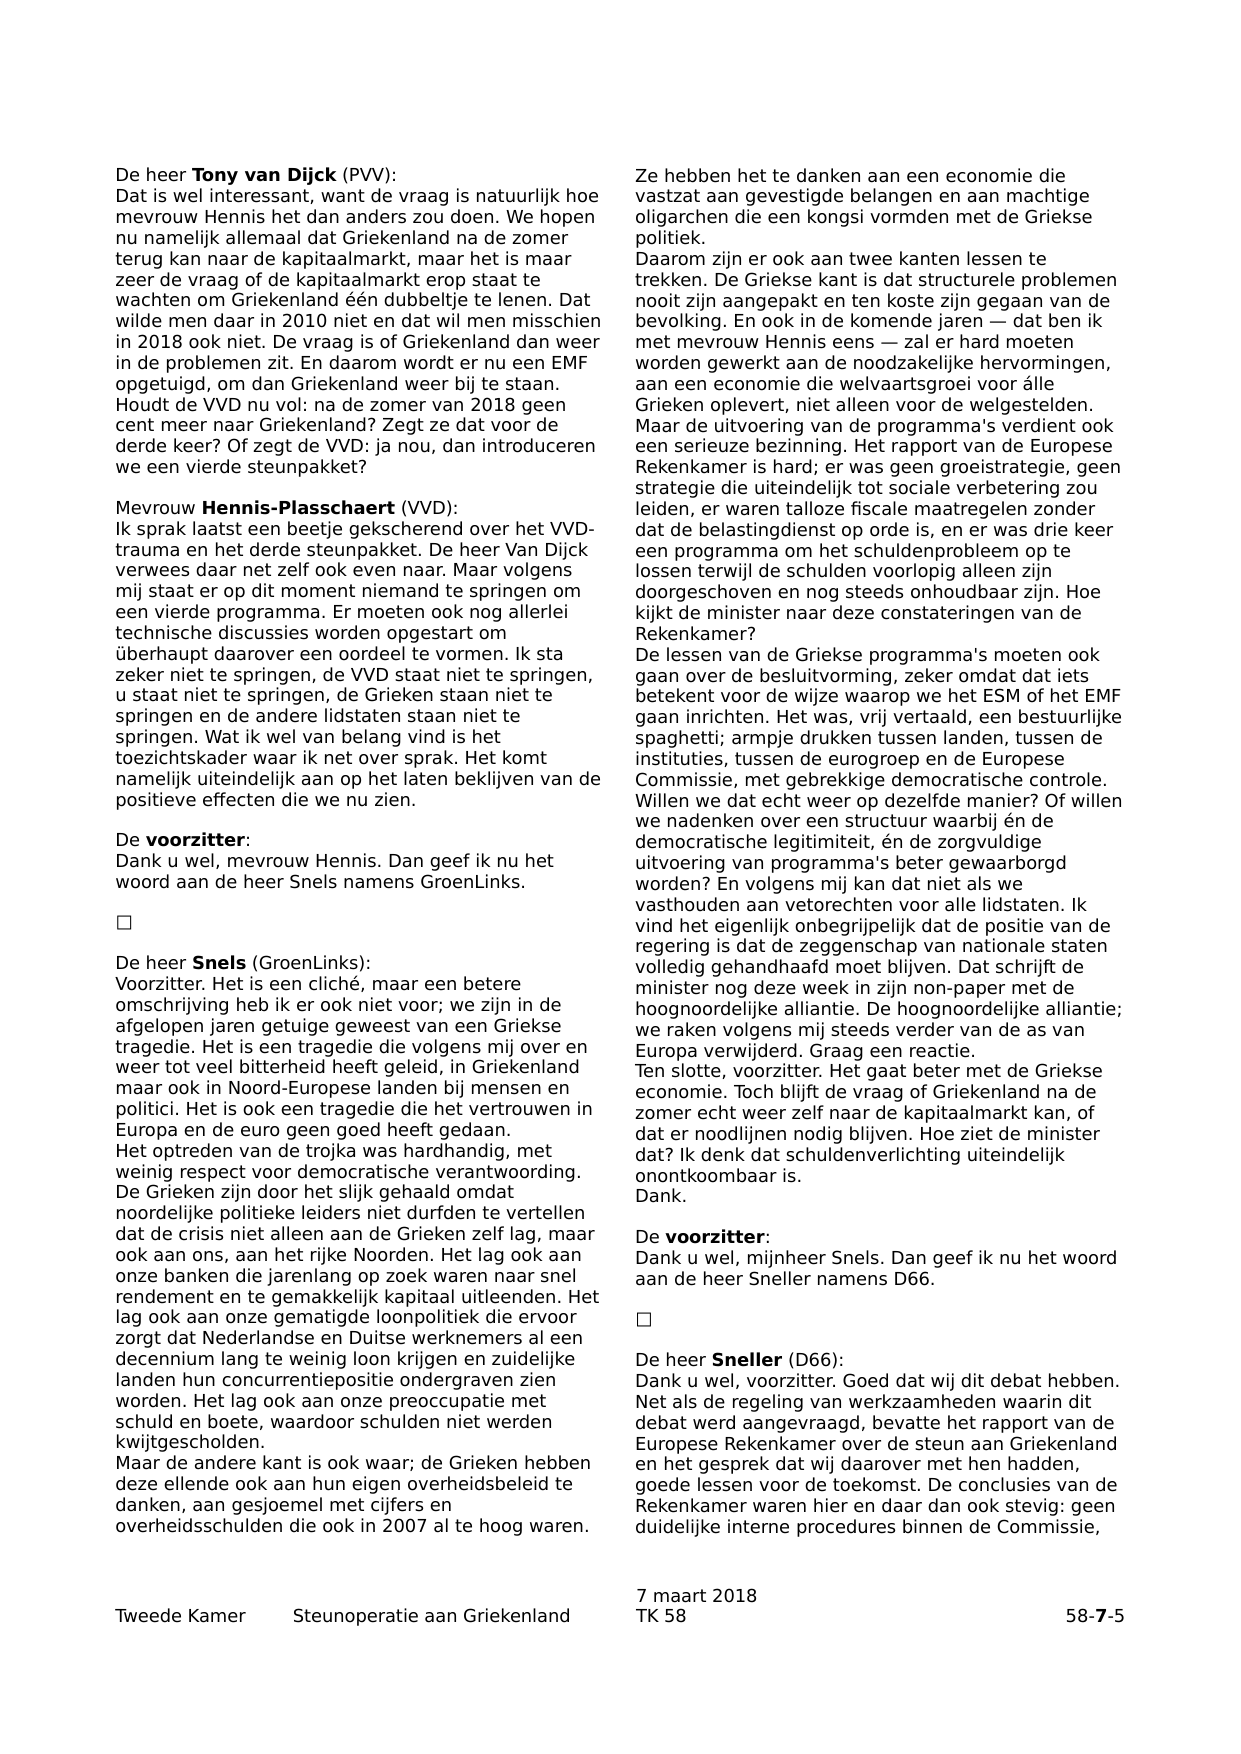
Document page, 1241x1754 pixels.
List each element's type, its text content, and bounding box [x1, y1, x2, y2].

text Dank u wel, mijnheer Snels. Dan geef ik nu het woord aan de heer Sneller namens D66. [635, 1248, 1125, 1289]
text De voorzitter: [635, 1227, 1125, 1248]
text Daarom zijn er ook aan twee kanten lessen te trekken. De Griekse kant is dat structurele problemen nooit zijn aangepakt en ten koste zijn gegaan van de bevolking. En ook in de komende jaren — dat ben ik met mevrouw Hennis eens — zal er hard moeten worden gewerkt aan de noodzakelijke hervormingen, aan een economie die welvaartsgroei voor álle Grieken oplevert, niet alleen voor de welgestelden. [635, 249, 1125, 415]
text Ten slotte, voorzitter. Het gaat beter met de Griekse economie. Toch blijft de vraag of Griekenland na de zomer echt weer zelf naar de kapitaalmarkt kan, of dat er noodlijnen nodig blijven. Hoe ziet de minister dat? Ik denk dat schuldenverlichting uiteindelijk onontkoombaar is. [635, 1061, 1125, 1186]
text De heer Sneller (D66): [635, 1350, 1125, 1371]
text De lessen van de Griekse programma's moeten ook gaan over de besluitvorming, zeker omdat dat iets betekent voor de wijze waarop we het ESM of het EMF gaan inrichten. Het was, vrij vertaald, een bestuurlijke spaghetti; armpje drukken tussen landen, tussen de instituties, tussen de eurogroep en de Europese Commissie, met gebrekkige democratische controle. Willen we dat echt weer op dezelfde manier? Of willen we nadenken over een structuur waarbij én de democratische legitimiteit, én de zorgvuldige uitvoering van programma's beter gewaarborgd worden? En volgens mij kan dat niet als we vasthouden aan vetorechten voor alle lidstaten. Ik vind het eigenlijk onbegrijpelijk dat de positie van de regering is dat de zeggenschap van nationale staten volledig gehandhaafd moet blijven. Dat schrijft de minister nog deze week in zijn non-paper met de hoognoordelijke alliantie. De hoognoordelijke alliantie; we raken volgens mij steeds verder van de as van Europa verwijderd. Graag een reactie. [635, 644, 1125, 1061]
text Maar de andere kant is ook waar; de Grieken hebben deze ellende ook aan hun eigen overheidsbeleid te danken, aan gesjoemel met cijfers en overheidsschulden die ook in 2007 al te hoog waren. [115, 1453, 605, 1536]
text Dank u wel, mevrouw Hennis. Dan geef ik nu het woord aan de heer Snels namens GroenLinks. [115, 851, 605, 892]
text Dank u wel, voorzitter. Goed dat wij dit debat hebben. Net als de regeling van werkzaamheden waarin dit debat werd aangevraagd, bevatte het rapport van de Europese Rekenkamer over de steun aan Griekenland en het gesprek dat wij daarover met hen hadden, goede lessen voor de toekomst. De conclusies van de Rekenkamer waren hier en daar dan ook stevig: geen duidelijke interne procedures binnen de Commissie, [635, 1371, 1125, 1537]
text De heer Tony van Dijck (PVV): [115, 165, 605, 186]
text Maar de uitvoering van de programma's verdient ook een serieuze bezinning. Het rapport van de Europese Rekenkamer is hard; er was geen groeistrategie, geen strategie die uiteindelijk tot sociale verbetering zou leiden, er waren talloze fiscale maatregelen zonder dat de belastingdienst op orde is, en er was drie keer een programma om het schuldenprobleem op te lossen terwijl de schulden voorlopig alleen zijn doorgeschoven en nog steeds onhoudbaar zijn. Hoe kijkt de minister naar deze constateringen van de Rekenkamer? [635, 415, 1125, 644]
text ⬜ [635, 1309, 1125, 1330]
text ⬜ [115, 912, 605, 933]
text Ik sprak laatst een beetje gekscherend over het VVD-trauma en het derde steunpakket. De heer Van Dijck verwees daar net zelf ook even naar. Maar volgens mij staat er op dit moment niemand te springen om een vierde programma. Er moeten ook nog allerlei technische discussies worden opgestart om überhaupt daarover een oordeel te vormen. Ik sta zeker niet te springen, de VVD staat niet te springen, u staat niet te springen, de Grieken staan niet te springen en de andere lidstaten staan niet te springen. Wat ik wel van belang vind is het toezichtskader waar ik net over sprak. Het komt namelijk uiteindelijk aan op het laten beklijven van de positieve effecten die we nu zien. [115, 518, 605, 810]
text De voorzitter: [115, 830, 605, 851]
text Het optreden van de trojka was hardhandig, met weinig respect voor democratische verantwoording. De Grieken zijn door het slijk gehaald omdat noordelijke politieke leiders niet durfden te vertellen dat de crisis niet alleen aan de Grieken zelf lag, maar ook aan ons, aan het rijke Noorden. Het lag ook aan onze banken die jarenlang op zoek waren naar snel rendement en te gemakkelijk kapitaal uitleenden. Het lag ook aan onze gematigde loonpolitiek die ervoor zorgt dat Nederlandse en Duitse werknemers al een decennium lang te weinig loon krijgen en zuidelijke landen hun concurrentiepositie ondergraven zien worden. Het lag ook aan onze preoccupatie met schuld en boete, waardoor schulden niet werden kwijtgescholden. [115, 1141, 605, 1453]
text De heer Snels (GroenLinks): [115, 953, 605, 974]
text Ze hebben het te danken aan een economie die vastzat aan gevestigde belangen en aan machtige oligarchen die een kongsi vormden met de Griekse politiek. [635, 165, 1125, 249]
text Voorzitter. Het is een cliché, maar een betere omschrijving heb ik er ook niet voor; we zijn in de afgelopen jaren getuige geweest van een Griekse tragedie. Het is een tragedie die volgens mij over en weer tot veel bitterheid heeft geleid, in Griekenland maar ook in Noord-Europese landen bij mensen en politici. Het is ook een tragedie die het vertrouwen in Europa en de euro geen goed heeft gedaan. [115, 974, 605, 1141]
text Mevrouw Hennis-Plasschaert (VVD): [115, 498, 605, 518]
text Dat is wel interessant, want de vraag is natuurlijk hoe mevrouw Hennis het dan anders zou doen. We hopen nu namelijk allemaal dat Griekenland na de zomer terug kan naar de kapitaalmarkt, maar het is maar zeer de vraag of de kapitaalmarkt erop staat te wachten om Griekenland één dubbeltje te lenen. Dat wilde men daar in 2010 niet en dat wil men misschien in 2018 ook niet. De vraag is of Griekenland dan weer in de problemen zit. En daarom wordt er nu een EMF opgetuigd, om dan Griekenland weer bij te staan. Houdt de VVD nu vol: na de zomer van 2018 geen cent meer naar Griekenland? Zegt ze dat voor de derde keer? Of zegt de VVD: ja nou, dan introduceren we een vierde steunpakket? [115, 186, 605, 478]
text Dank. [635, 1186, 1125, 1207]
